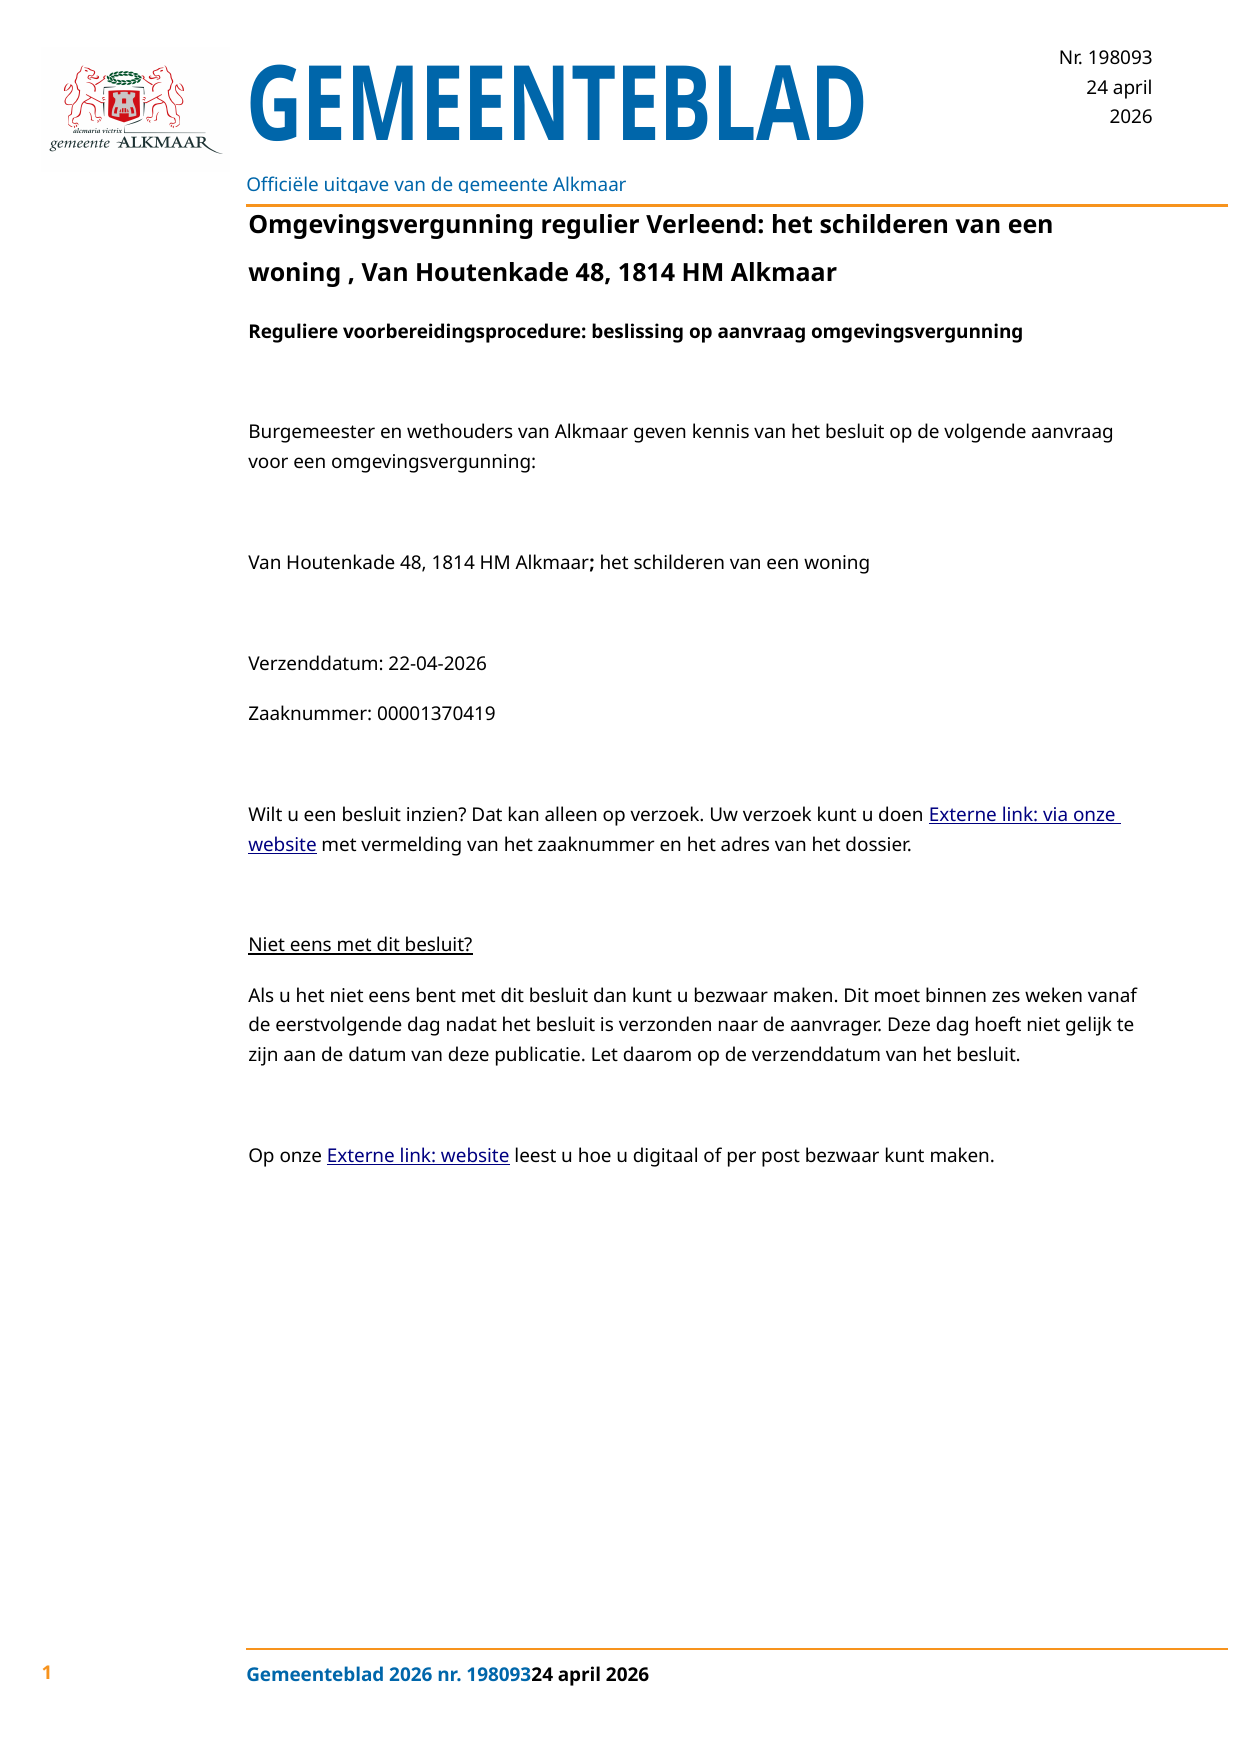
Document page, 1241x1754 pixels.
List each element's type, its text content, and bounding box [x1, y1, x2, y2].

text Omgevingsvergunning regulier Verleend: het schilderen van een woning , Van Houtenkade 48, 1814 HM Alkmaar [248, 207, 1152, 288]
text Als u het niet eens bent met dit besluit dan kunt u bezwaar maken. Dit moet binnen zes weken vanaf de eerstvolgende dag nadat het besluit is verzonden naar de aanvrager. Deze dag hoeft niet gelijk te zijn aan de datum van deze publicatie. Let daarom op de verzenddatum van het besluit. [248, 982, 1152, 1067]
text Zaaknummer: 00001370419 [248, 700, 1152, 726]
text Verzenddatum: 22-04-2026 [248, 650, 1152, 676]
text Burgemeester en wethouders van Alkmaar geven kennis van het besluit op de volgende aanvraag voor een omgevingsvergunning: [248, 419, 1152, 474]
text Van Houtenkade 48, 1814 HM Alkmaar; het schilderen van een woning [248, 549, 1152, 575]
text Niet eens met dit besluit? [248, 932, 1152, 957]
text Op onze Externe link: website leest u hoe u digitaal of per post bezwaar kunt maken. [248, 1142, 1152, 1168]
text Wilt u een besluit inzien? Dat kan alleen op verzoek. Uw verzoek kunt u doen Externe link: via onze website met vermelding van het zaaknummer en het adres van het dossier. [248, 801, 1152, 857]
picture [41, 47, 231, 172]
text Reguliere voorbereidingsprocedure: beslissing op aanvraag omgevingsvergunning [248, 318, 1152, 344]
